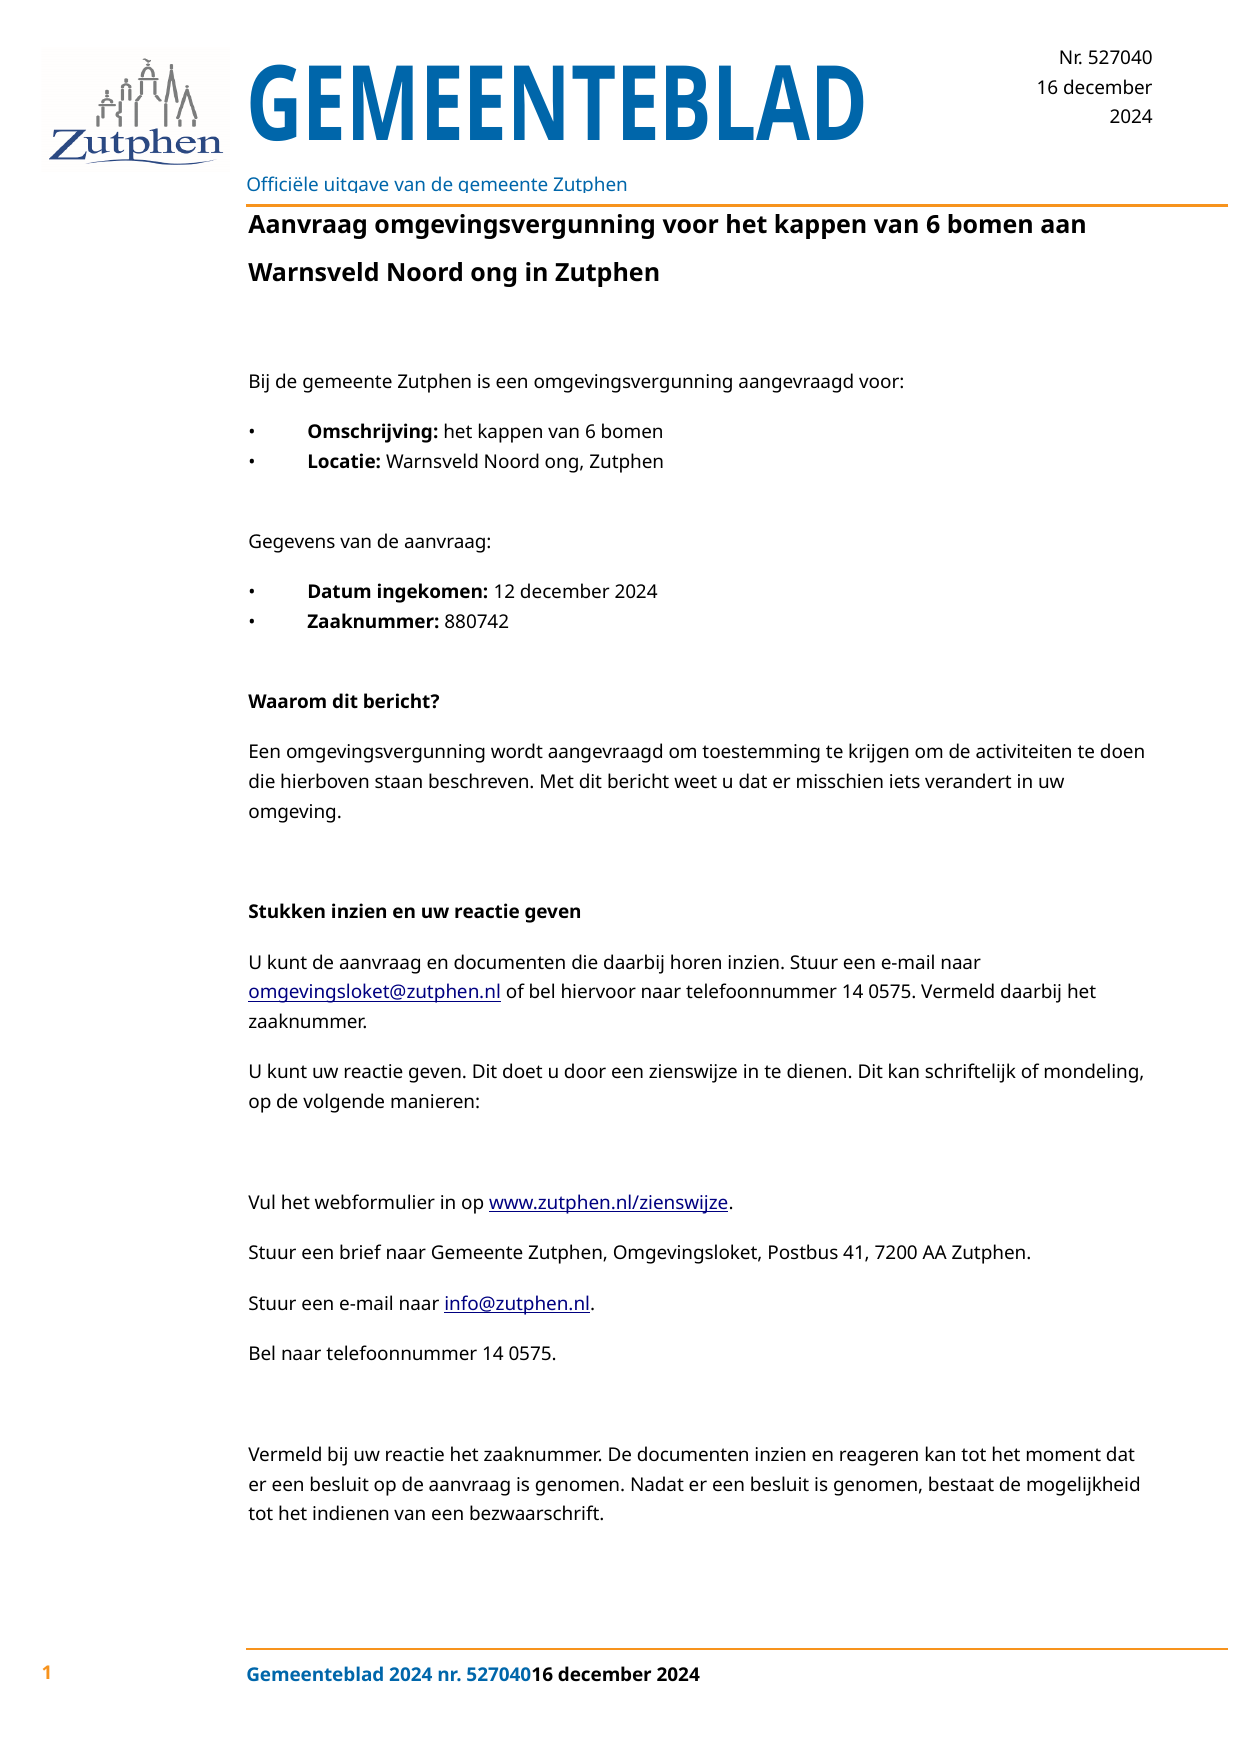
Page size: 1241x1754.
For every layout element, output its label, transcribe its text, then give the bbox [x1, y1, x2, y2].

text Een omgevingsvergunning wordt aangevraagd om toestemming te krijgen om de activiteiten te doen die hierboven staan beschreven. Met dit bericht weet u dat er misschien iets verandert in uw omgeving. [248, 739, 1152, 824]
text Waarom dit bericht? [248, 688, 1152, 714]
text Aanvraag omgevingsvergunning voor het kappen van 6 bomen aan Warnsveld Noord ong in Zutphen [248, 207, 1152, 288]
list Zaaknummer: 880742 [248, 608, 1152, 634]
list Omschrijving: het kappen van 6 bomen [248, 419, 1152, 444]
text Bij de gemeente Zutphen is een omgevingsvergunning aangevraagd voor: [248, 368, 1152, 394]
text U kunt uw reactie geven. Dit doet u door een zienswijze in te dienen. Dit kan schriftelijk of mondeling, op de volgende manieren: [248, 1059, 1152, 1114]
text Stuur een e-mail naar info@zutphen.nl. [248, 1290, 1152, 1316]
text Bel naar telefoonnummer 14 0575. [248, 1340, 1152, 1366]
list Locatie: Warnsveld Noord ong, Zutphen [248, 448, 1152, 474]
text Vermeld bij uw reactie het zaaknummer. De documenten inzien en reageren kan tot het moment dat er een besluit op de aanvraag is genomen. Nadat er een besluit is genomen, bestaat de mogelijkheid tot het indienen van een bezwaarschrift. [248, 1441, 1152, 1526]
text Stuur een brief naar Gemeente Zutphen, Omgevingsloket, Postbus 41, 7200 AA Zutphen. [248, 1239, 1152, 1265]
text Stukken inzien en uw reactie geven [248, 899, 1152, 924]
text Vul het webformulier in op www.zutphen.nl/zienswijze. [248, 1189, 1152, 1215]
text Gegevens van de aanvraag: [248, 528, 1152, 554]
list Datum ingekomen: 12 december 2024 [248, 579, 1152, 604]
text U kunt de aanvraag en documenten die daarbij horen inzien. Stuur een e-mail naar omgevingsloket@zutphen.nl of bel hiervoor naar telefoonnummer 14 0575. Vermeld daarbij het zaaknummer. [248, 949, 1152, 1034]
picture [41, 47, 231, 172]
